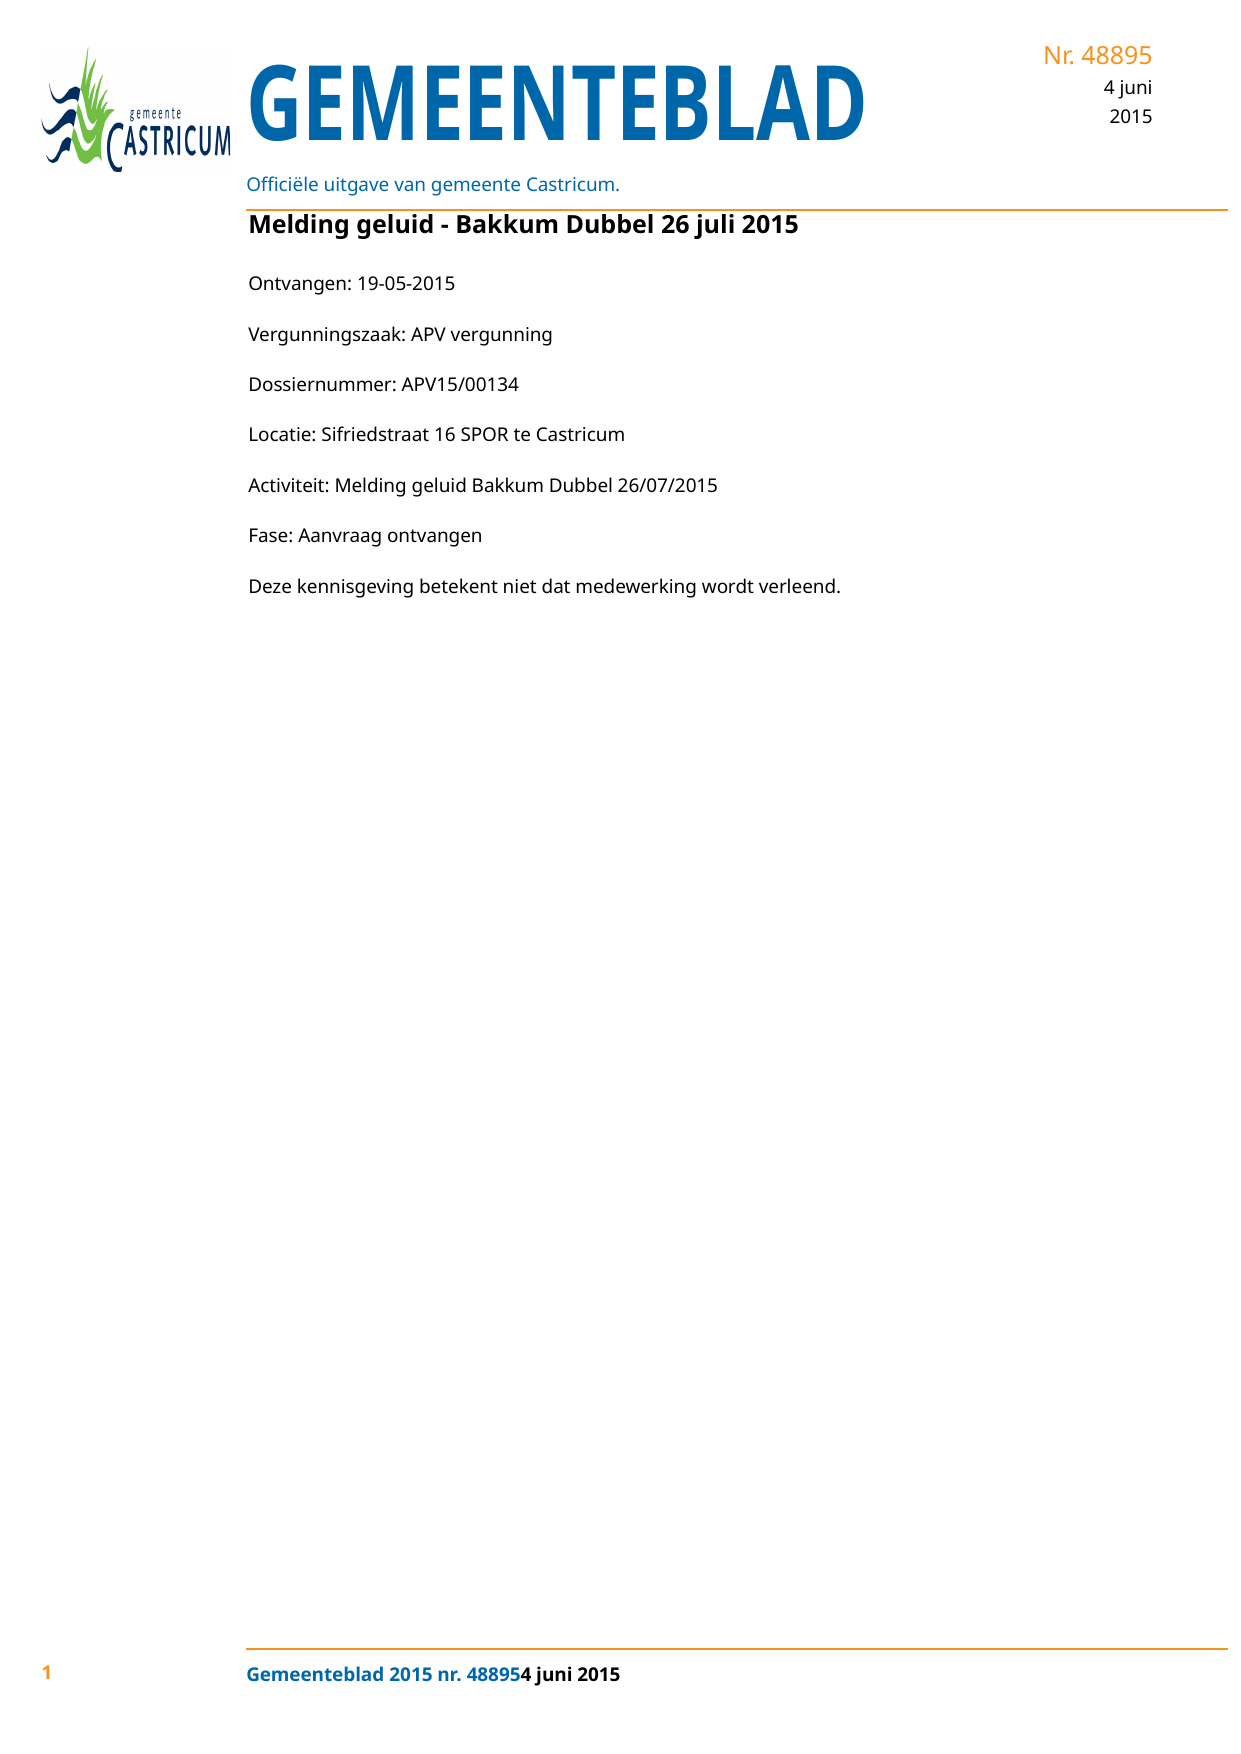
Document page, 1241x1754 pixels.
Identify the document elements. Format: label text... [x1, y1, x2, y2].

text Dossiernummer: APV15/00134 [248, 371, 1152, 397]
text Vergunningszaak: APV vergunning [248, 321, 1152, 346]
picture [41, 47, 231, 172]
text Fase: Aanvraag ontvangen [248, 522, 1152, 548]
text Activiteit: Melding geluid Bakkum Dubbel 26/07/2015 [248, 472, 1152, 498]
text Melding geluid - Bakkum Dubbel 26 juli 2015 [248, 211, 1152, 241]
text Locatie: Sifriedstraat 16 SPOR te Castricum [248, 422, 1152, 447]
text Deze kennisgeving betekent niet dat medewerking wordt verleend. [248, 573, 1152, 598]
text Ontvangen: 19-05-2015 [248, 270, 1152, 296]
